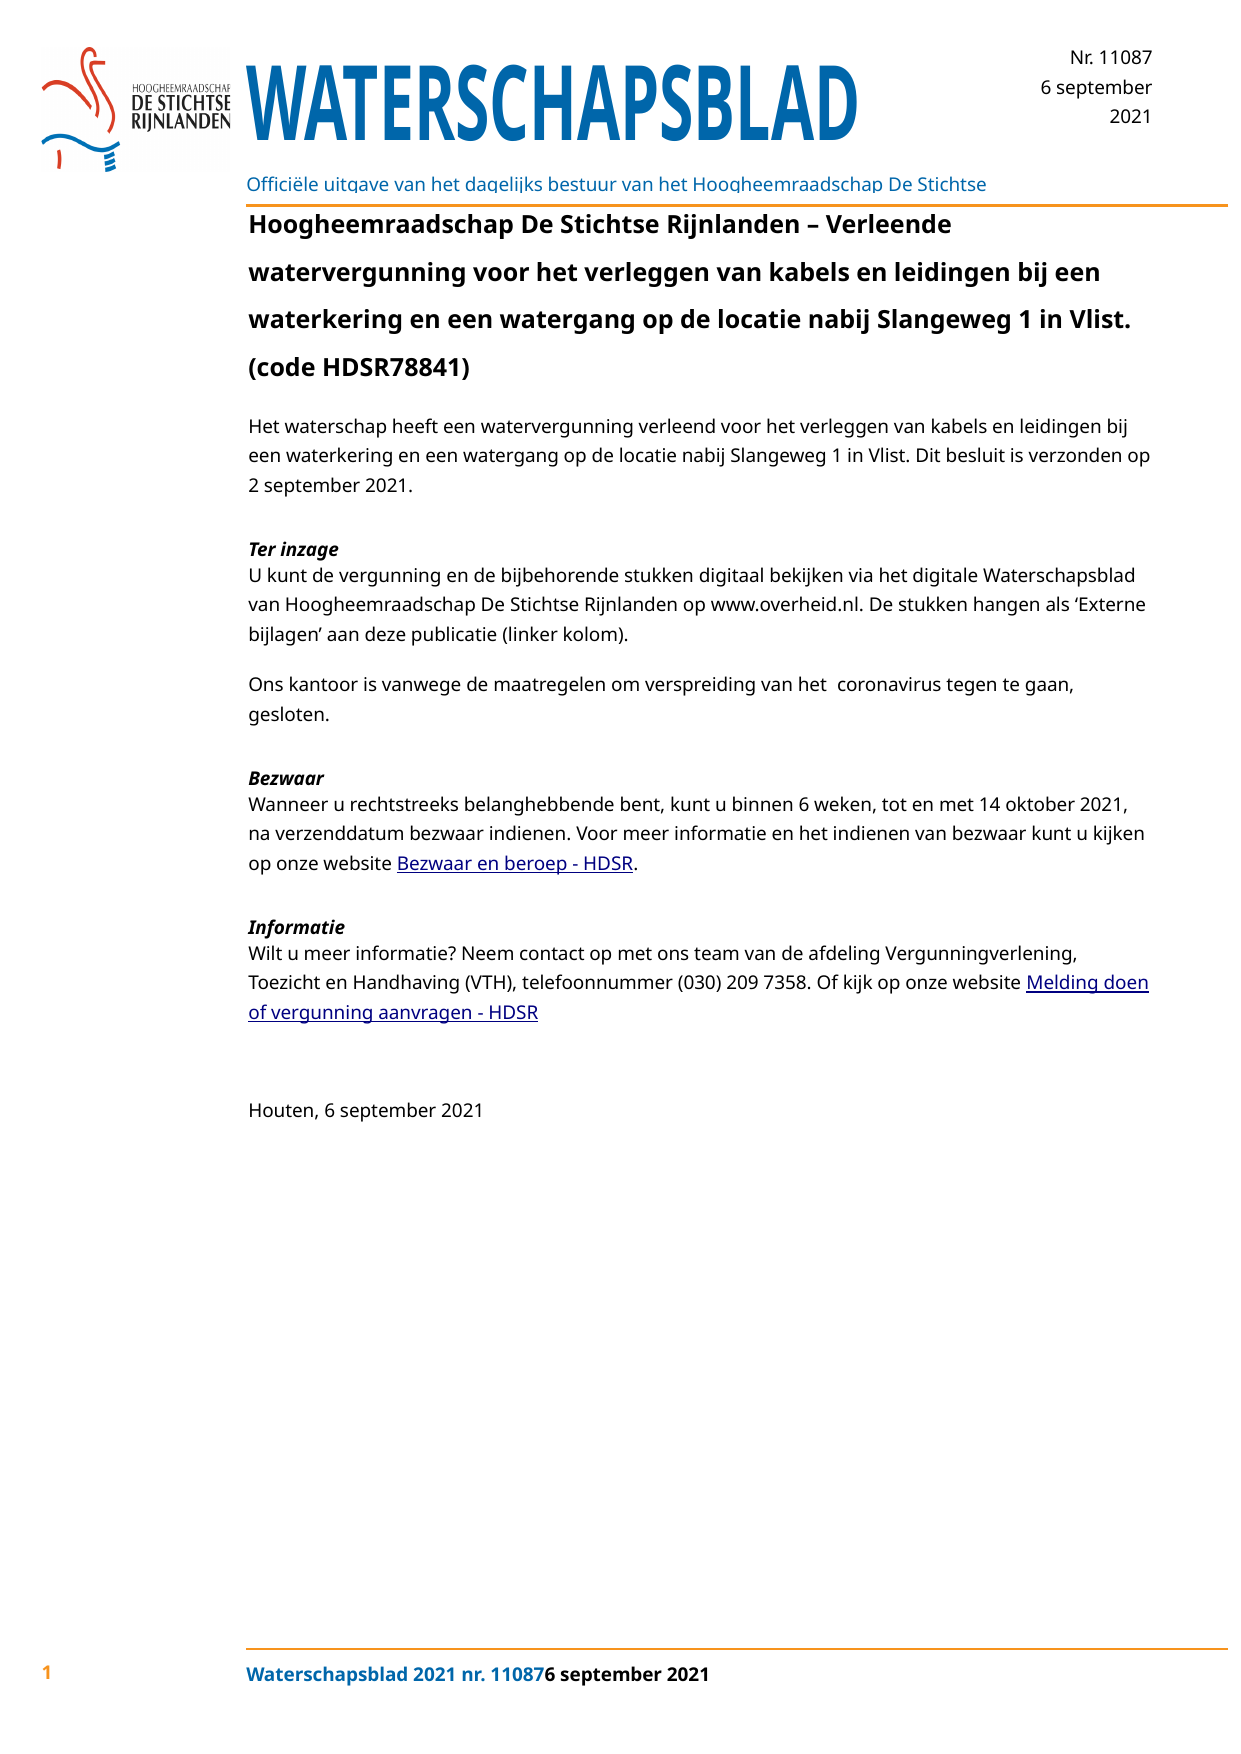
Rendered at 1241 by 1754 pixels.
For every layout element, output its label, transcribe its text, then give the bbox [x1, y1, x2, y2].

text Bezwaar [248, 765, 1152, 791]
text Het waterschap heeft een watervergunning verleend voor het verleggen van kabels en leidingen bij een waterkering en een watergang op de locatie nabij Slangeweg 1 in Vlist. Dit besluit is verzonden op 2 september 2021. [248, 413, 1152, 498]
text Informatie [248, 914, 1152, 940]
text Ter inzage [248, 536, 1152, 562]
text U kunt de vergunning en de bijbehorende stukken digitaal bekijken via het digitale Waterschapsblad van Hoogheemraadschap De Stichtse Rijnlanden op www.overheid.nl. De stukken hangen als ‘Externe bijlagen’ aan deze publicatie (linker kolom). [248, 562, 1152, 647]
text Ons kantoor is vanwege de maatregelen om verspreiding van het coronavirus tegen te gaan, gesloten. [248, 672, 1152, 727]
text Wilt u meer informatie? Neem contact op met ons team van de afdeling Vergunningverlening, Toezicht en Handhaving (VTH), telefoonnummer (030) 209 7358. Of kijk op onze website Melding doen of vergunning aanvragen - HDSR [248, 940, 1152, 1024]
text Hoogheemraadschap De Stichtse Rijnlanden – Verleende watervergunning voor het verleggen van kabels en leidingen bij een waterkering en een watergang op de locatie nabij Slangeweg 1 in Vlist. (code HDSR78841) [248, 207, 1152, 384]
picture [41, 47, 231, 172]
text Houten, 6 september 2021 [248, 1097, 1152, 1123]
text Wanneer u rechtstreeks belanghebbende bent, kunt u binnen 6 weken, tot en met 14 oktober 2021, na verzenddatum bezwaar indienen. Voor meer informatie en het indienen van bezwaar kunt u kijken op onze website Bezwaar en beroep - HDSR. [248, 791, 1152, 876]
